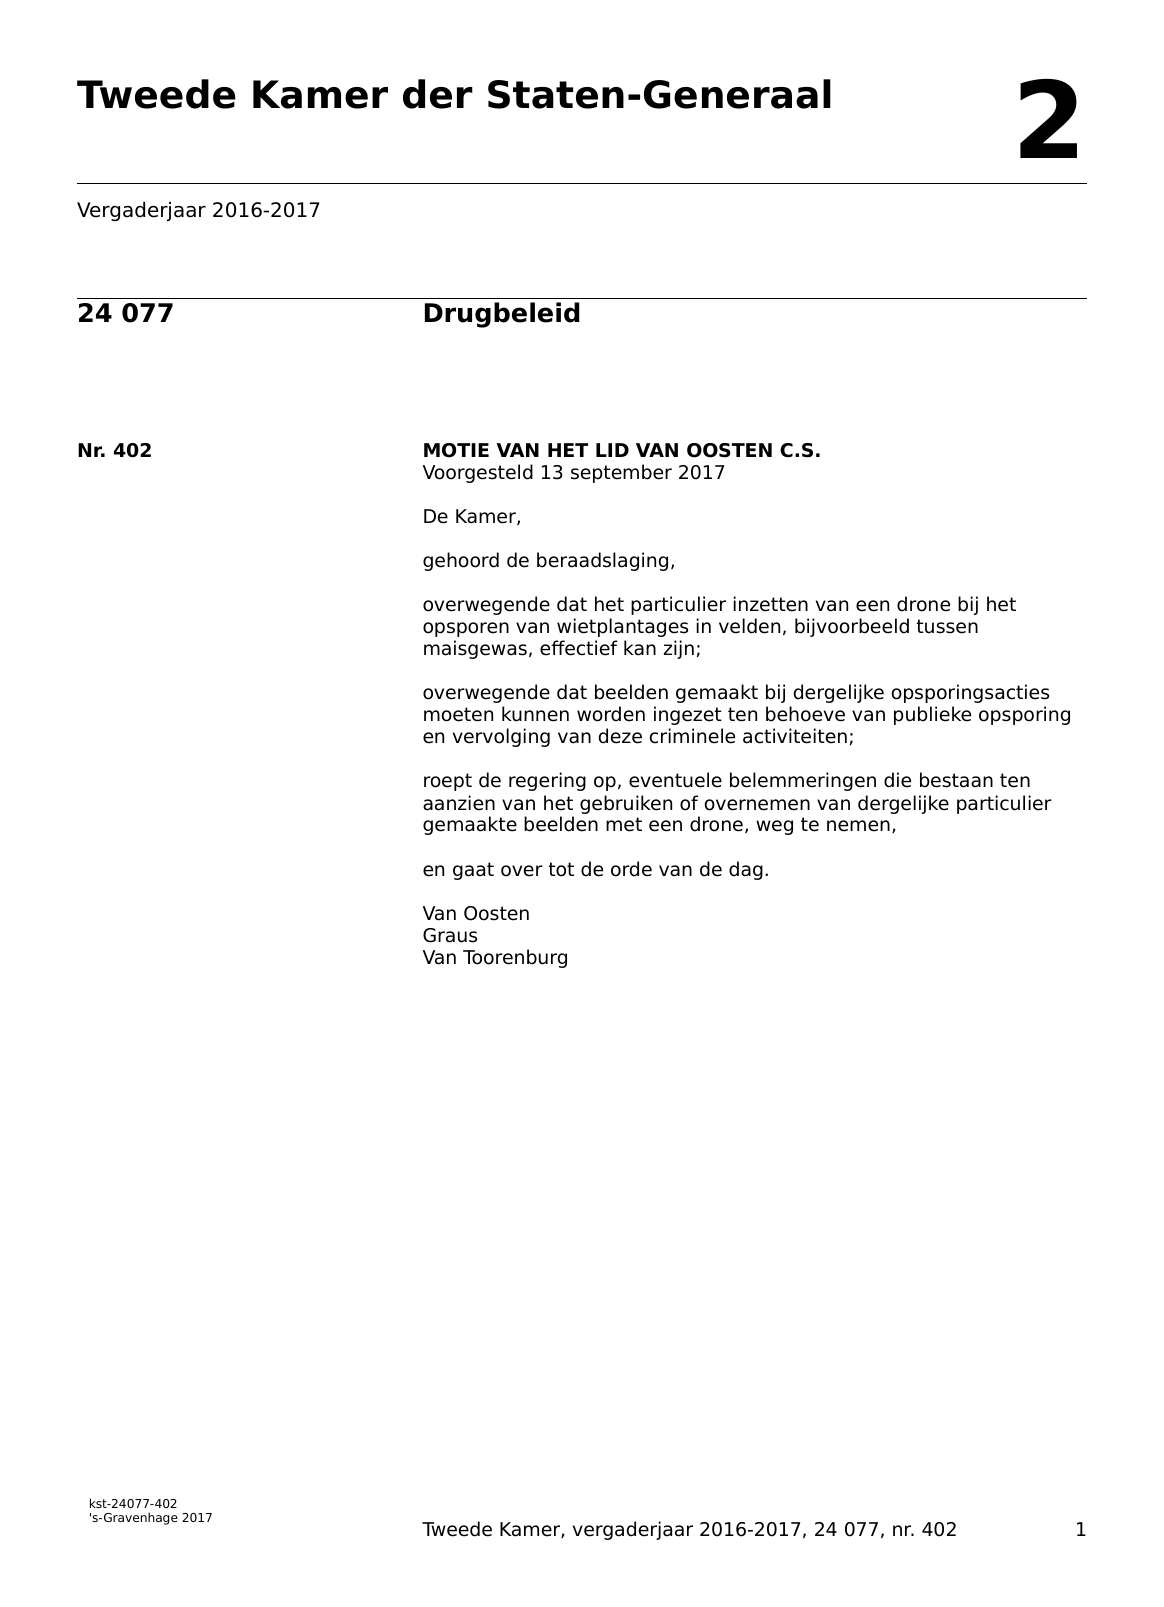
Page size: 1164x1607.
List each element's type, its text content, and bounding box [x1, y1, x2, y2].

table_header Tweede Kamer der Staten-Generaal [77, 59, 886, 183]
text roept de regering op, eventuele belemmeringen die bestaan ten aanzien van het gebruiken of overnemen van dergelijke particulier gemaakte beelden met een drone, weg te nemen, [422, 770, 1087, 836]
table_cell Vergaderjaar 2016-2017 [77, 184, 1087, 298]
text Van Oosten [422, 903, 1087, 925]
table_header 2 [886, 59, 1087, 183]
text overwegende dat beelden gemaakt bij dergelijke opsporingsacties moeten kunnen worden ingezet ten behoeve van publieke opsporing en vervolging van deze criminele activiteiten; [422, 682, 1087, 748]
text Graus [422, 925, 1087, 947]
text kst-24077-402 [88, 1497, 323, 1511]
text De Kamer, [422, 506, 1087, 528]
subtitle Nr. 402 MOTIE VAN HET LID VAN OOSTEN C.S. [77, 440, 1087, 462]
subtitle 24 077 Drugbeleid [77, 299, 1087, 329]
text Van Toorenburg [422, 947, 1087, 969]
text Voorgesteld 13 september 2017 [422, 462, 1087, 484]
text overwegende dat het particulier inzetten van een drone bij het opsporen van wietplantages in velden, bijvoorbeeld tussen maisgewas, effectief kan zijn; [422, 594, 1087, 660]
text en gaat over tot de orde van de dag. [422, 858, 1087, 881]
text gehoord de beraadslaging, [422, 550, 1087, 572]
text 's-Gravenhage 2017 [88, 1511, 323, 1525]
